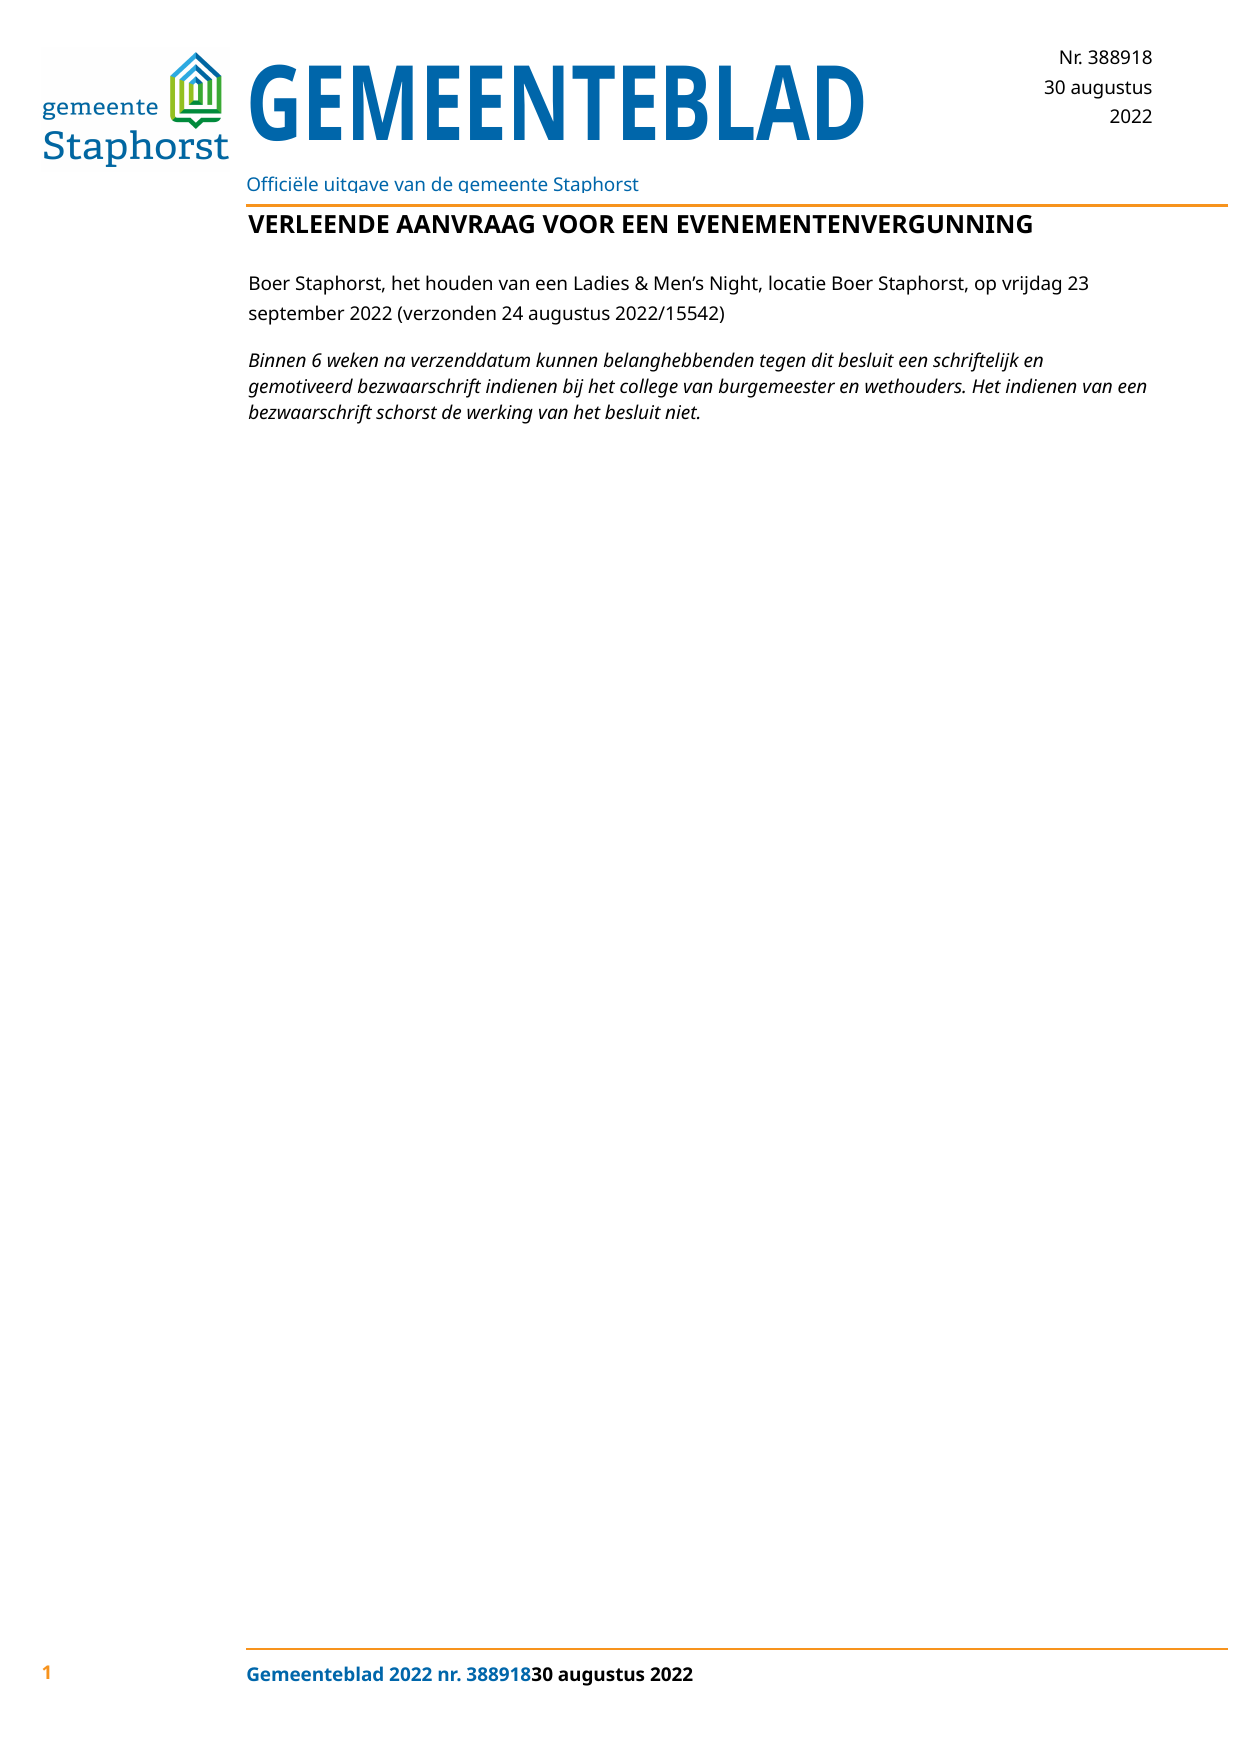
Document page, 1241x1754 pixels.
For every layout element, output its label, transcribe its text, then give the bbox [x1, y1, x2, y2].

text Binnen 6 weken na verzenddatum kunnen belanghebbenden tegen dit besluit een schriftelijk en gemotiveerd bezwaarschrift indienen bij het college van burgemeester en wethouders. Het indienen van een bezwaarschrift schorst de werking van het besluit niet. [248, 348, 1152, 425]
text VERLEENDE AANVRAAG VOOR EEN EVENEMENTENVERGUNNING [248, 207, 1152, 241]
text Boer Staphorst, het houden van een Ladies & Men’s Night, locatie Boer Staphorst, op vrijdag 23 september 2022 (verzonden 24 augustus 2022/15542) [248, 270, 1152, 326]
picture [41, 47, 231, 172]
